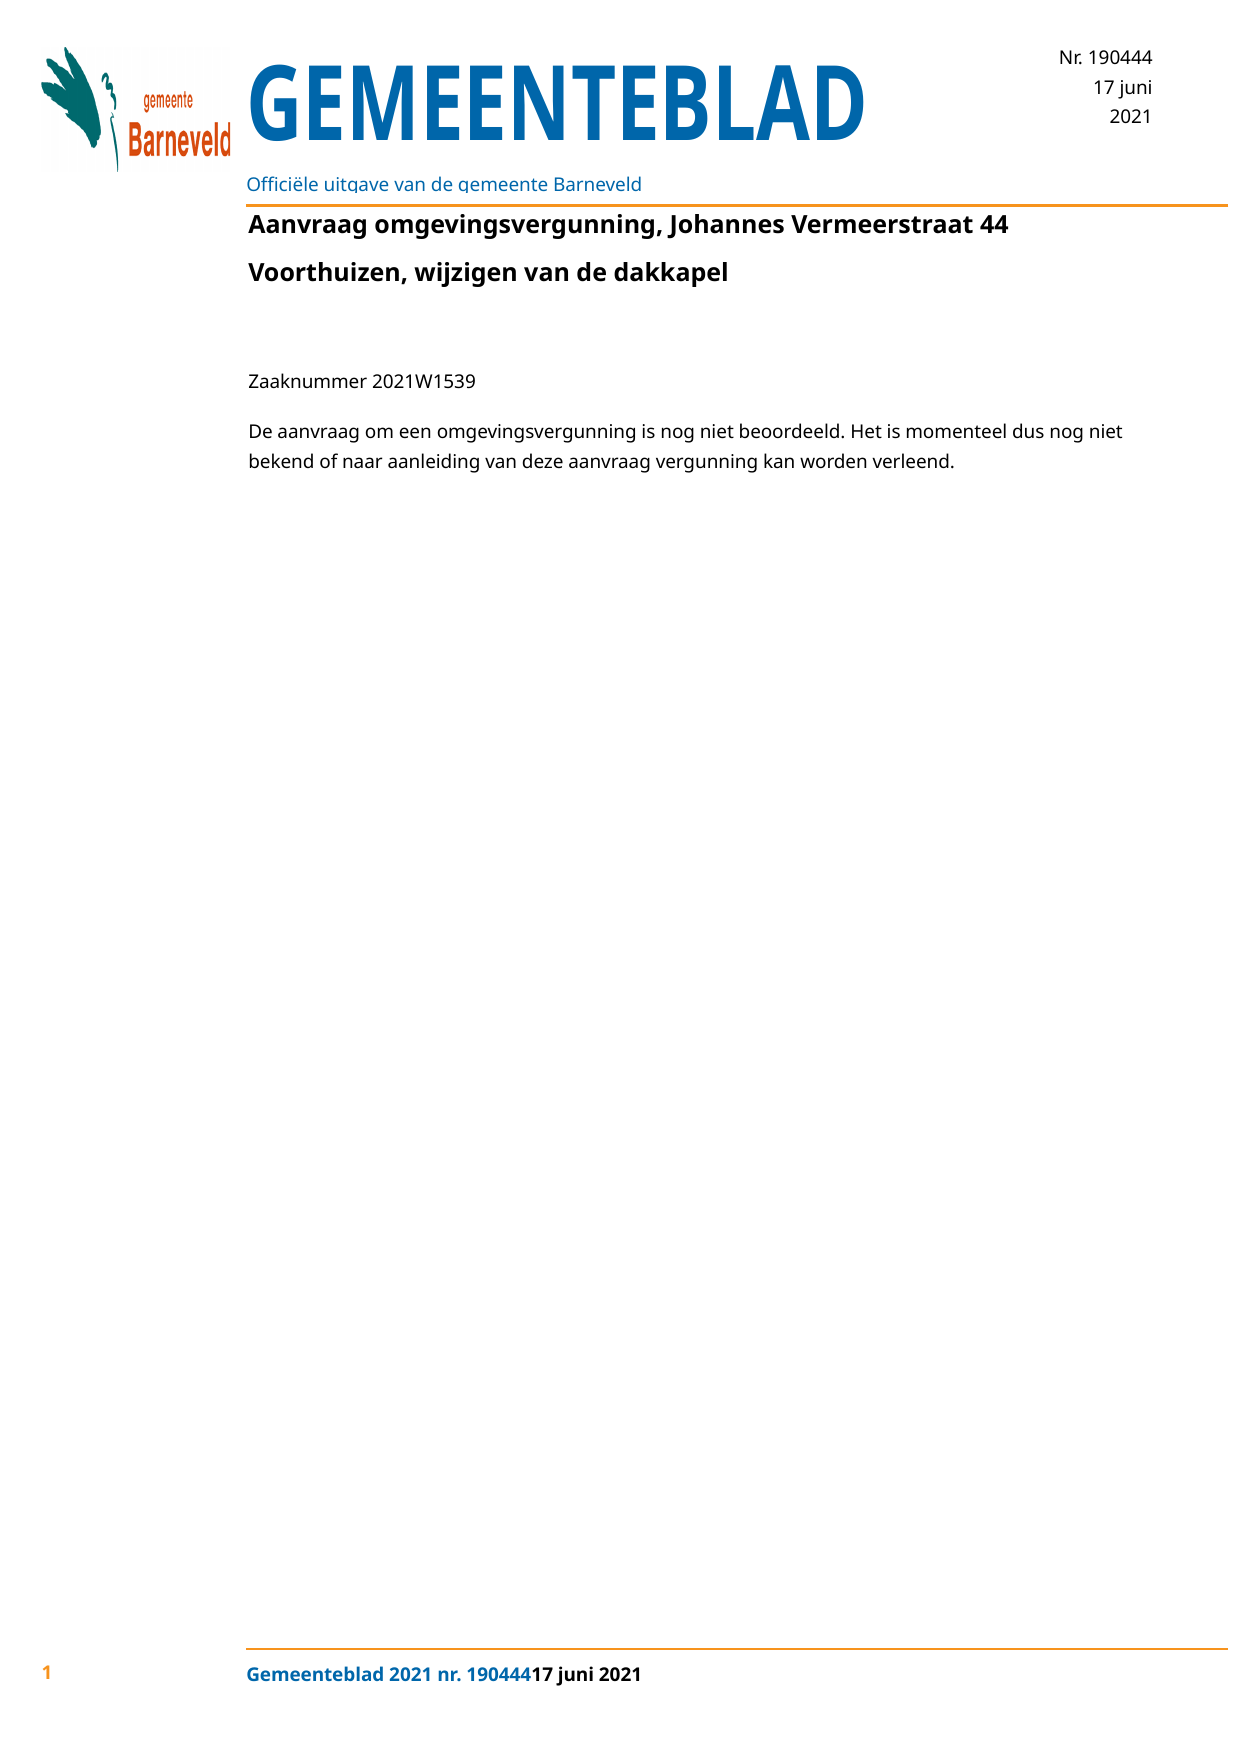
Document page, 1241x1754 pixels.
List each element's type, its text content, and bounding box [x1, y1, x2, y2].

text Zaaknummer 2021W1539 [248, 368, 1152, 394]
picture [41, 47, 231, 172]
text De aanvraag om een omgevingsvergunning is nog niet beoordeeld. Het is momenteel dus nog niet bekend of naar aanleiding van deze aanvraag vergunning kan worden verleend. [248, 419, 1152, 474]
text Aanvraag omgevingsvergunning, Johannes Vermeerstraat 44 Voorthuizen, wijzigen van de dakkapel [248, 207, 1152, 288]
